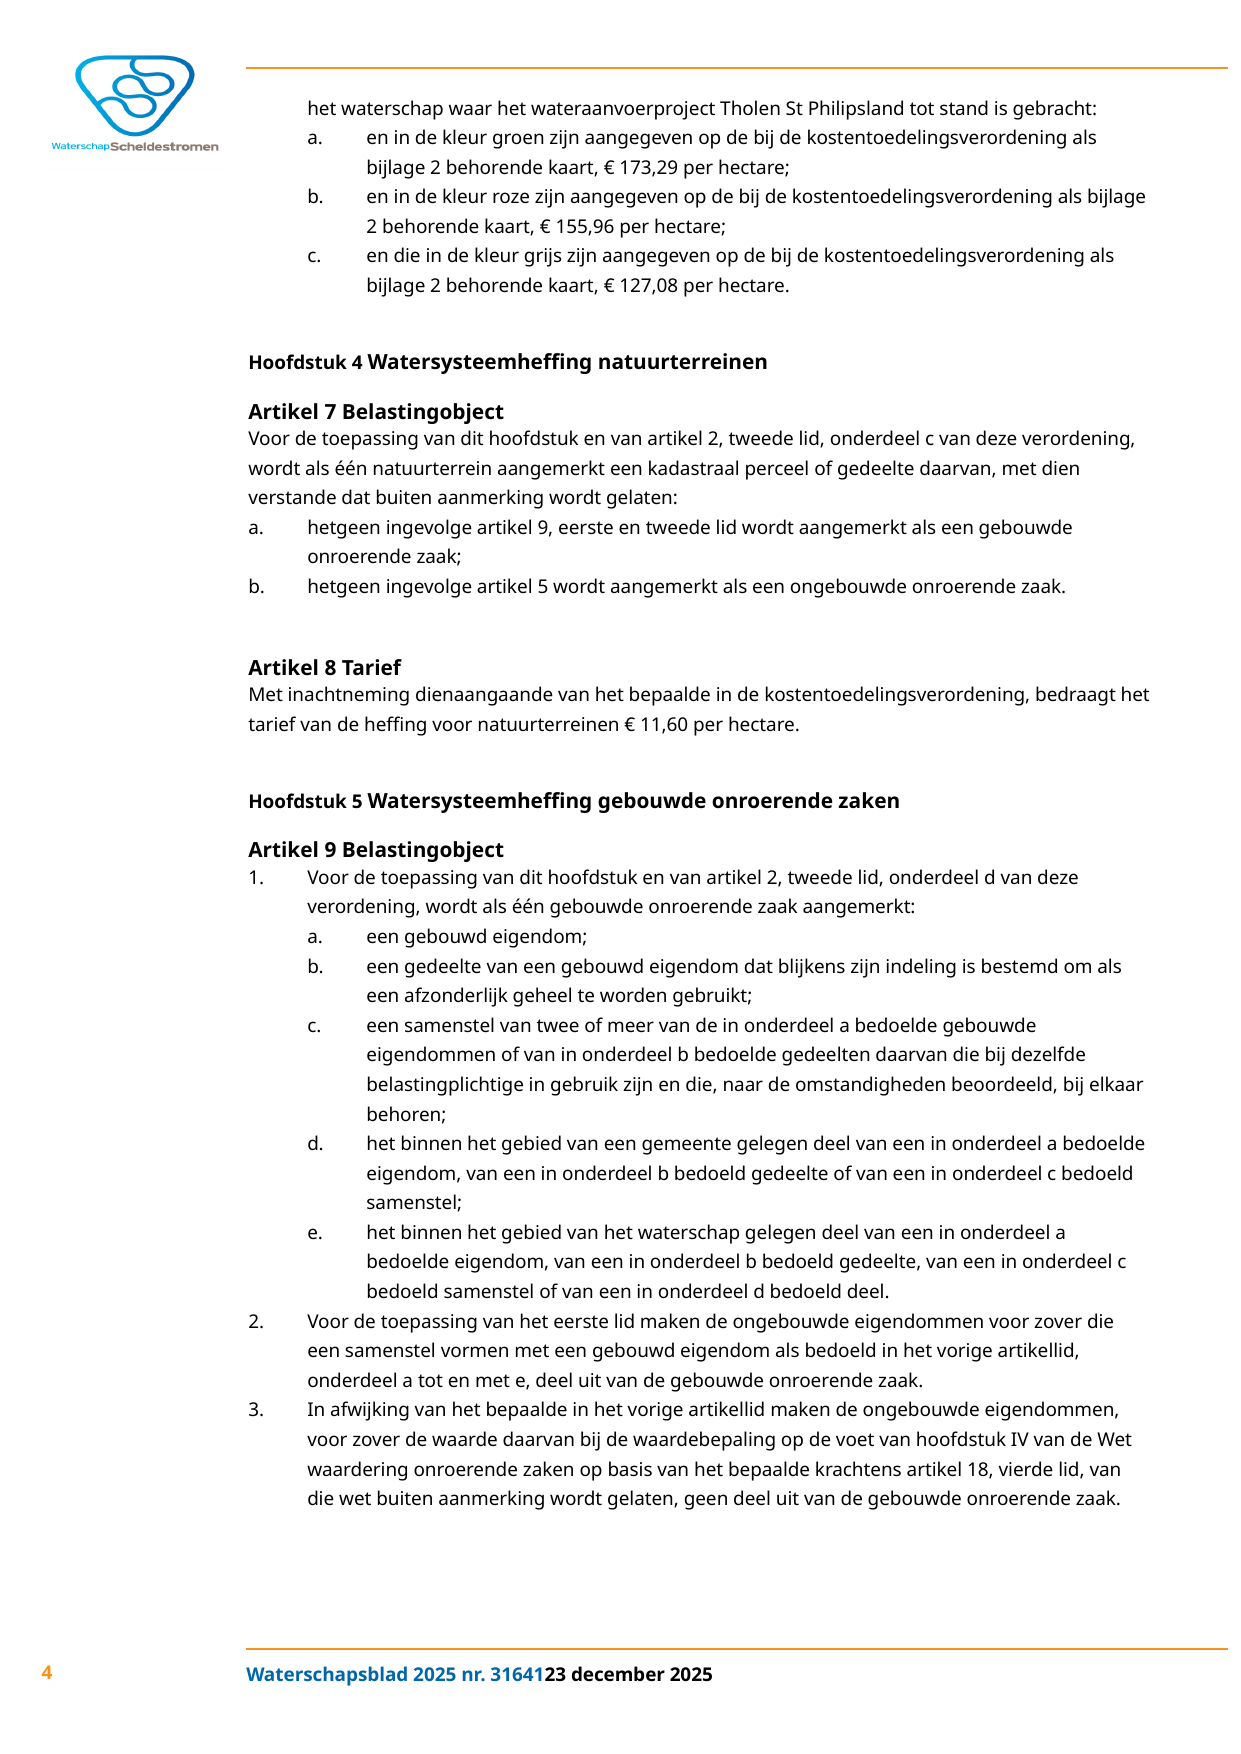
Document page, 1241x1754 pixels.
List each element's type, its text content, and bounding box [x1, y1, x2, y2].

list Voor de toepassing van het eerste lid maken de ongebouwde eigendommen voor zover die een samenstel vormen met een gebouwd eigendom als bedoeld in het vorige artikellid, onderdeel a tot en met e, deel uit van de gebouwde onroerende zaak. [248, 1308, 1152, 1393]
list hetgeen ingevolge artikel 5 wordt aangemerkt als een ongebouwde onroerende zaak. [248, 573, 1152, 599]
list In afwijking van het bepaalde in het vorige artikellid maken de ongebouwde eigendommen, voor zover de waarde daarvan bij de waardebepaling op de voet van hoofdstuk IV van de Wet waardering onroerende zaken op basis van het bepaalde krachtens artikel 18, vierde lid, van die wet buiten aanmerking wordt gelaten, geen deel uit van de gebouwde onroerende zaak. [248, 1397, 1152, 1511]
text Voor de toepassing van dit hoofdstuk en van artikel 2, tweede lid, onderdeel c van deze verordening, wordt als één natuurterrein aangemerkt een kadastraal perceel of gedeelte daarvan, met dien verstande dat buiten aanmerking wordt gelaten: [248, 425, 1152, 510]
list Voor de toepassing van dit hoofdstuk en van artikel 2, tweede lid, onderdeel d van deze verordening, wordt als één gebouwde onroerende zaak aangemerkt: [248, 864, 1152, 919]
text Artikel 9 Belastingobject [248, 836, 1152, 864]
list een samenstel van twee of meer van de in onderdeel a bedoelde gebouwde eigendommen of van in onderdeel b bedoelde gedeelten daarvan die bij dezelfde belastingplichtige in gebruik zijn en die, naar de omstandigheden beoordeeld, bij elkaar behoren; [307, 1012, 1152, 1126]
text Artikel 7 Belastingobject [248, 397, 1152, 425]
text Met inachtneming dienaangaande van het bepaalde in de kostentoedelingsverordening, bedraagt het tarief van de heffing voor natuurterreinen € 11,60 per hectare. [248, 682, 1152, 737]
picture [41, 47, 231, 172]
list het binnen het gebied van een gemeente gelegen deel van een in onderdeel a bedoelde eigendom, van een in onderdeel b bedoeld gedeelte of van een in onderdeel c bedoeld samenstel; [307, 1130, 1152, 1215]
list een gebouwd eigendom; [307, 923, 1152, 949]
list het binnen het gebied van het waterschap gelegen deel van een in onderdeel a bedoelde eigendom, van een in onderdeel b bedoeld gedeelte, van een in onderdeel c bedoeld samenstel of van een in onderdeel d bedoeld deel. [307, 1219, 1152, 1304]
list en in de kleur groen zijn aangegeven op de bij de kostentoedelingsverordening als bijlage 2 behorende kaart, € 173,29 per hectare; [307, 124, 1152, 180]
list en die in de kleur grijs zijn aangegeven op de bij de kostentoedelingsverordening als bijlage 2 behorende kaart, € 127,08 per hectare. [307, 243, 1152, 298]
text Hoofdstuk 5 Watersysteemheffing gebouwde onroerende zaken [248, 786, 1152, 815]
text Hoofdstuk 4 Watersysteemheffing natuurterreinen [248, 347, 1152, 376]
list het waterschap waar het wateraanvoerproject Tholen St Philipsland tot stand is gebracht: [248, 95, 1152, 121]
list een gedeelte van een gebouwd eigendom dat blijkens zijn indeling is bestemd om als een afzonderlijk geheel te worden gebruikt; [307, 953, 1152, 1008]
list en in de kleur roze zijn aangegeven op de bij de kostentoedelingsverordening als bijlage 2 behorende kaart, € 155,96 per hectare; [307, 183, 1152, 239]
list hetgeen ingevolge artikel 9, eerste en tweede lid wordt aangemerkt als een gebouwde onroerende zaak; [248, 514, 1152, 569]
text Artikel 8 Tarief [248, 653, 1152, 682]
